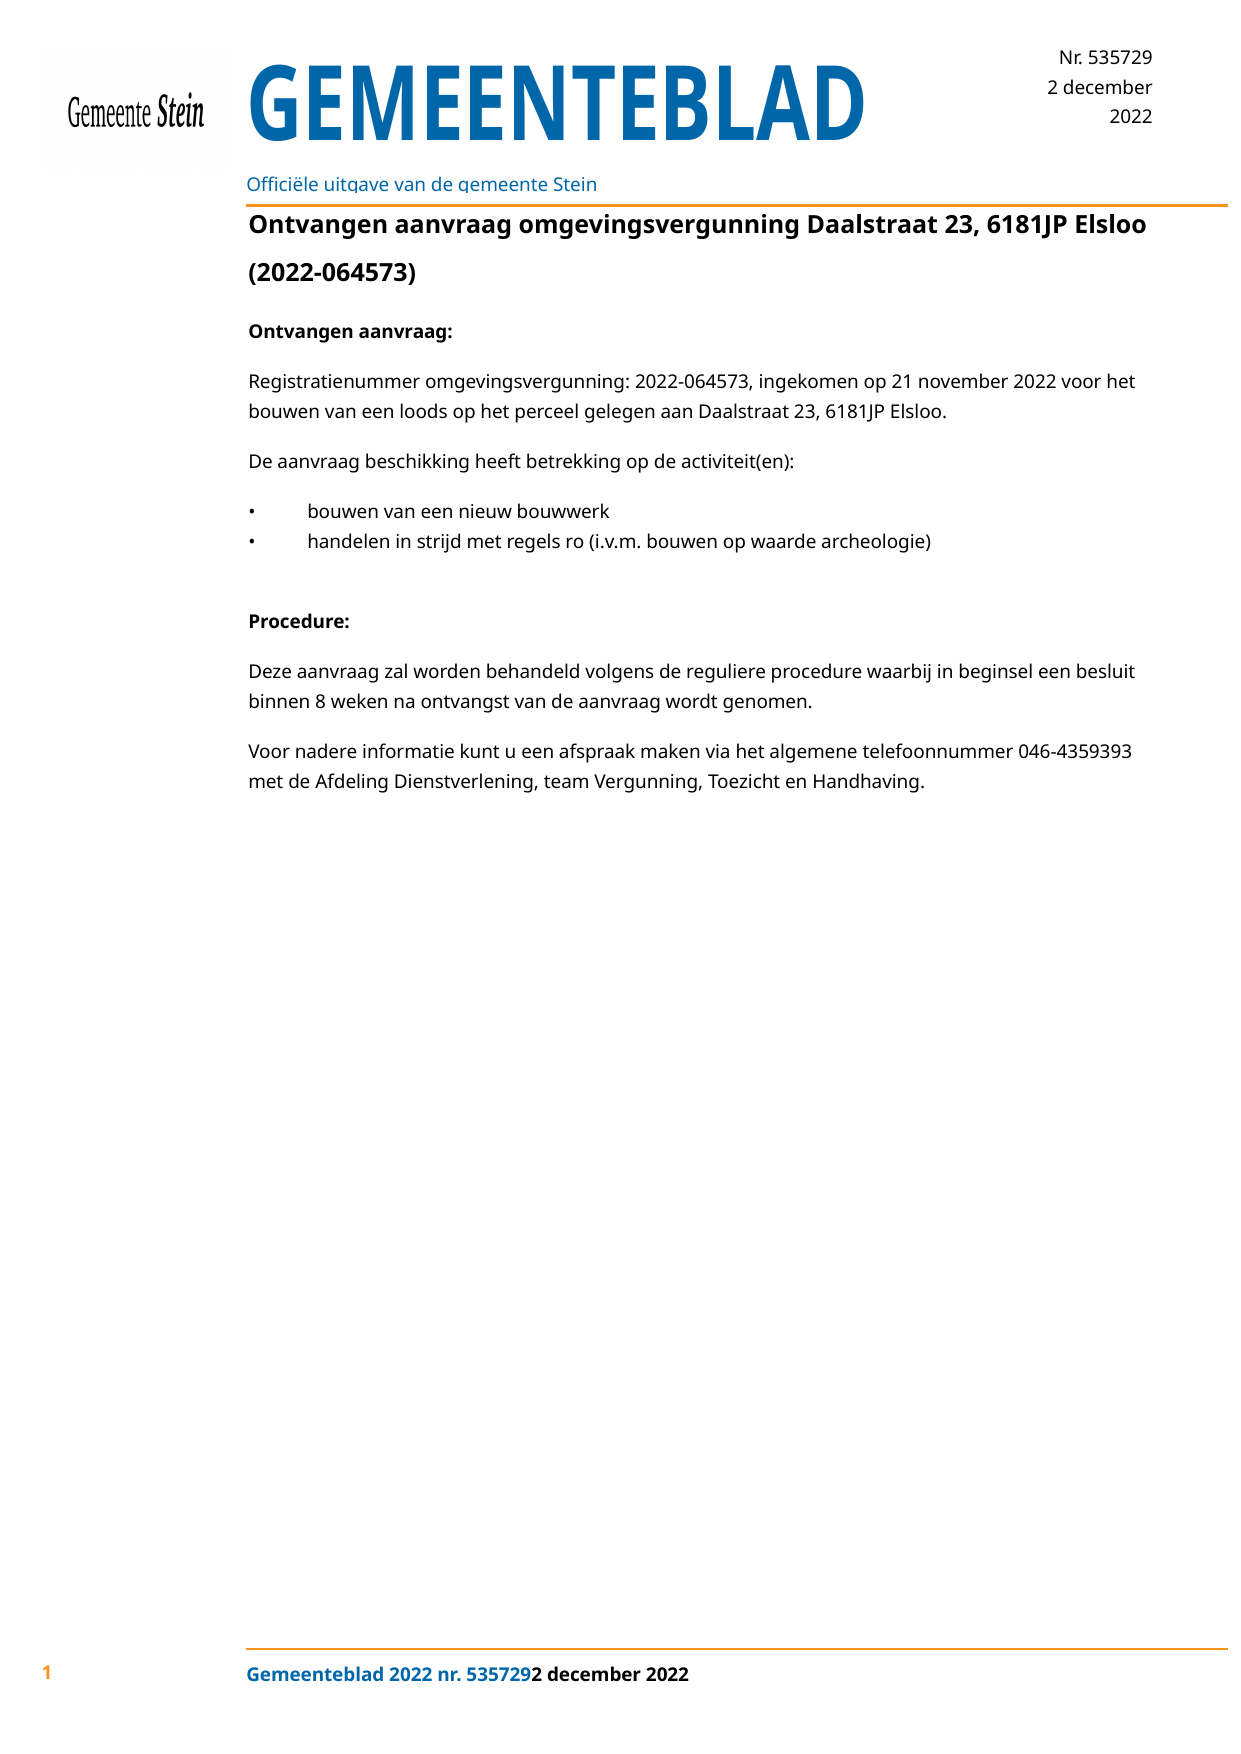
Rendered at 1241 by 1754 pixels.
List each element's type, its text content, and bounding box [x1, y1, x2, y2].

text Ontvangen aanvraag omgevingsvergunning Daalstraat 23, 6181JP Elsloo (2022-064573) [248, 207, 1152, 288]
text Ontvangen aanvraag: [248, 318, 1152, 344]
list handelen in strijd met regels ro (i.v.m. bouwen op waarde archeologie) [248, 528, 1152, 554]
text Deze aanvraag zal worden behandeld volgens de reguliere procedure waarbij in beginsel een besluit binnen 8 weken na ontvangst van de aanvraag wordt genomen. [248, 659, 1152, 714]
text Procedure: [248, 608, 1152, 634]
text Voor nadere informatie kunt u een afspraak maken via het algemene telefoonnummer 046-4359393 met de Afdeling Dienstverlening, team Vergunning, Toezicht en Handhaving. [248, 739, 1152, 794]
text Registratienummer omgevingsvergunning: 2022-064573, ingekomen op 21 november 2022 voor het bouwen van een loods op het perceel gelegen aan Daalstraat 23, 6181JP Elsloo. [248, 368, 1152, 424]
list bouwen van een nieuw bouwwerk [248, 499, 1152, 524]
text De aanvraag beschikking heeft betrekking op de activiteit(en): [248, 448, 1152, 474]
picture [41, 47, 231, 172]
